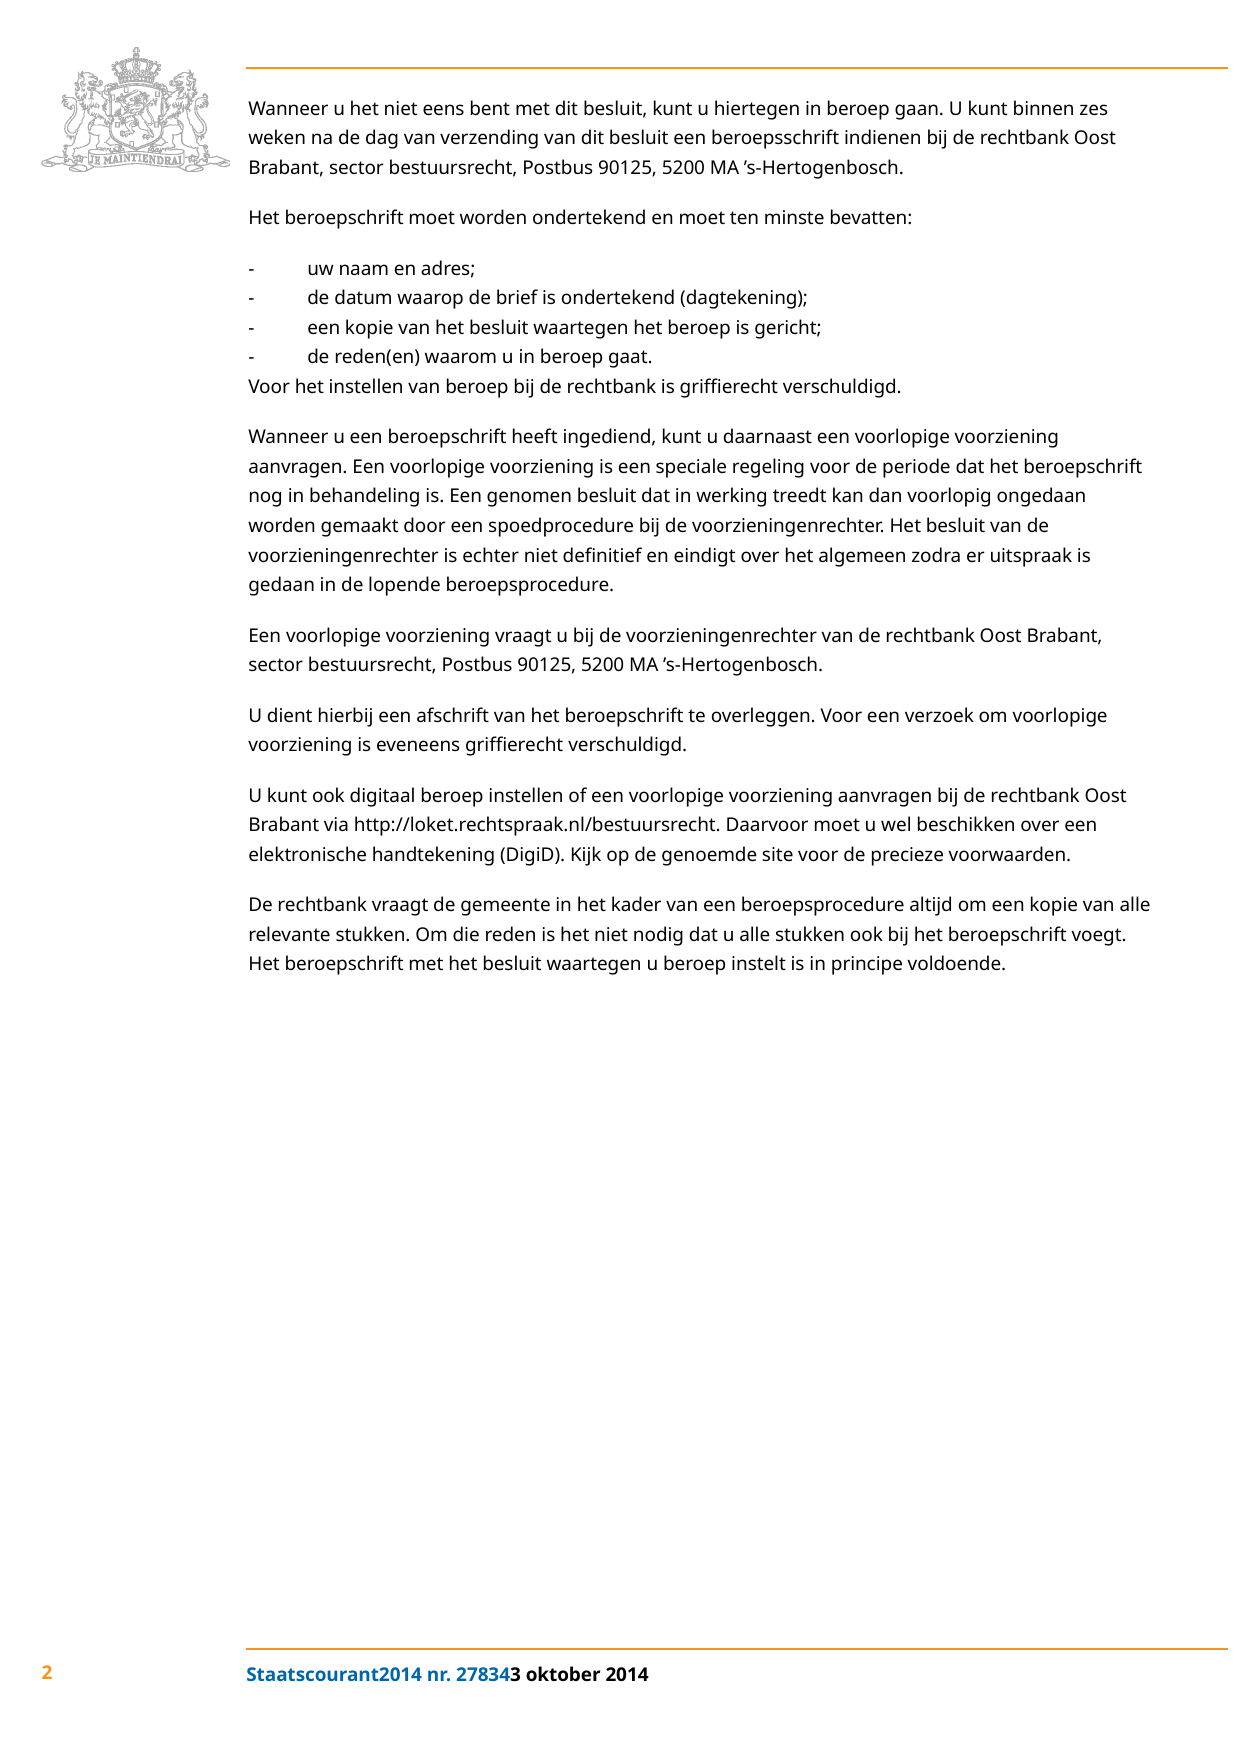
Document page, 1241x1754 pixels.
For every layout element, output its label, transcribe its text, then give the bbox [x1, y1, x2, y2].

text Voor het instellen van beroep bij de rechtbank is griffierecht verschuldigd. [248, 373, 1152, 399]
text Wanneer u een beroepschrift heeft ingediend, kunt u daarnaast een voorlopige voorziening aanvragen. Een voorlopige voorziening is een speciale regeling voor de periode dat het beroepschrift nog in behandeling is. Een genomen besluit dat in werking treedt kan dan voorlopig ongedaan worden gemaakt door een spoedprocedure bij de voorzieningenrechter. Het besluit van de voorzieningenrechter is echter niet definitief en eindigt over het algemeen zodra er uitspraak is gedaan in de lopende beroepsprocedure. [248, 423, 1152, 597]
list uw naam en adres; [248, 255, 1152, 281]
list de reden(en) waarom u in beroep gaat. [248, 343, 1152, 369]
text Het beroepschrift moet worden ondertekend en moet ten minste bevatten: [248, 204, 1152, 230]
list de datum waarop de brief is ondertekend (dagtekening); [248, 284, 1152, 310]
text Wanneer u het niet eens bent met dit besluit, kunt u hiertegen in beroep gaan. U kunt binnen zes weken na de dag van verzending van dit besluit een beroepsschrift indienen bij de rechtbank Oost Brabant, sector bestuursrecht, Postbus 90125, 5200 MA ’s-Hertogenbosch. [248, 95, 1152, 180]
text U kunt ook digitaal beroep instellen of een voorlopige voorziening aanvragen bij de rechtbank Oost Brabant via http://loket.rechtspraak.nl/bestuursrecht. Daarvoor moet u wel beschikken over een elektronische handtekening (DigiD). Kijk op de genoemde site voor de precieze voorwaarden. [248, 782, 1152, 867]
list een kopie van het besluit waartegen het beroep is gericht; [248, 314, 1152, 340]
picture [41, 47, 231, 172]
text U dient hierbij een afschrift van het beroepschrift te overleggen. Voor een verzoek om voorlopige voorziening is eveneens griffierecht verschuldigd. [248, 702, 1152, 757]
text De rechtbank vraagt de gemeente in het kader van een beroepsprocedure altijd om een kopie van alle relevante stukken. Om die reden is het niet nodig dat u alle stukken ook bij het beroepschrift voegt. Het beroepschrift met het besluit waartegen u beroep instelt is in principe voldoende. [248, 891, 1152, 976]
text Een voorlopige voorziening vraagt u bij de voorzieningenrechter van de rechtbank Oost Brabant, sector bestuursrecht, Postbus 90125, 5200 MA ’s-Hertogenbosch. [248, 622, 1152, 677]
